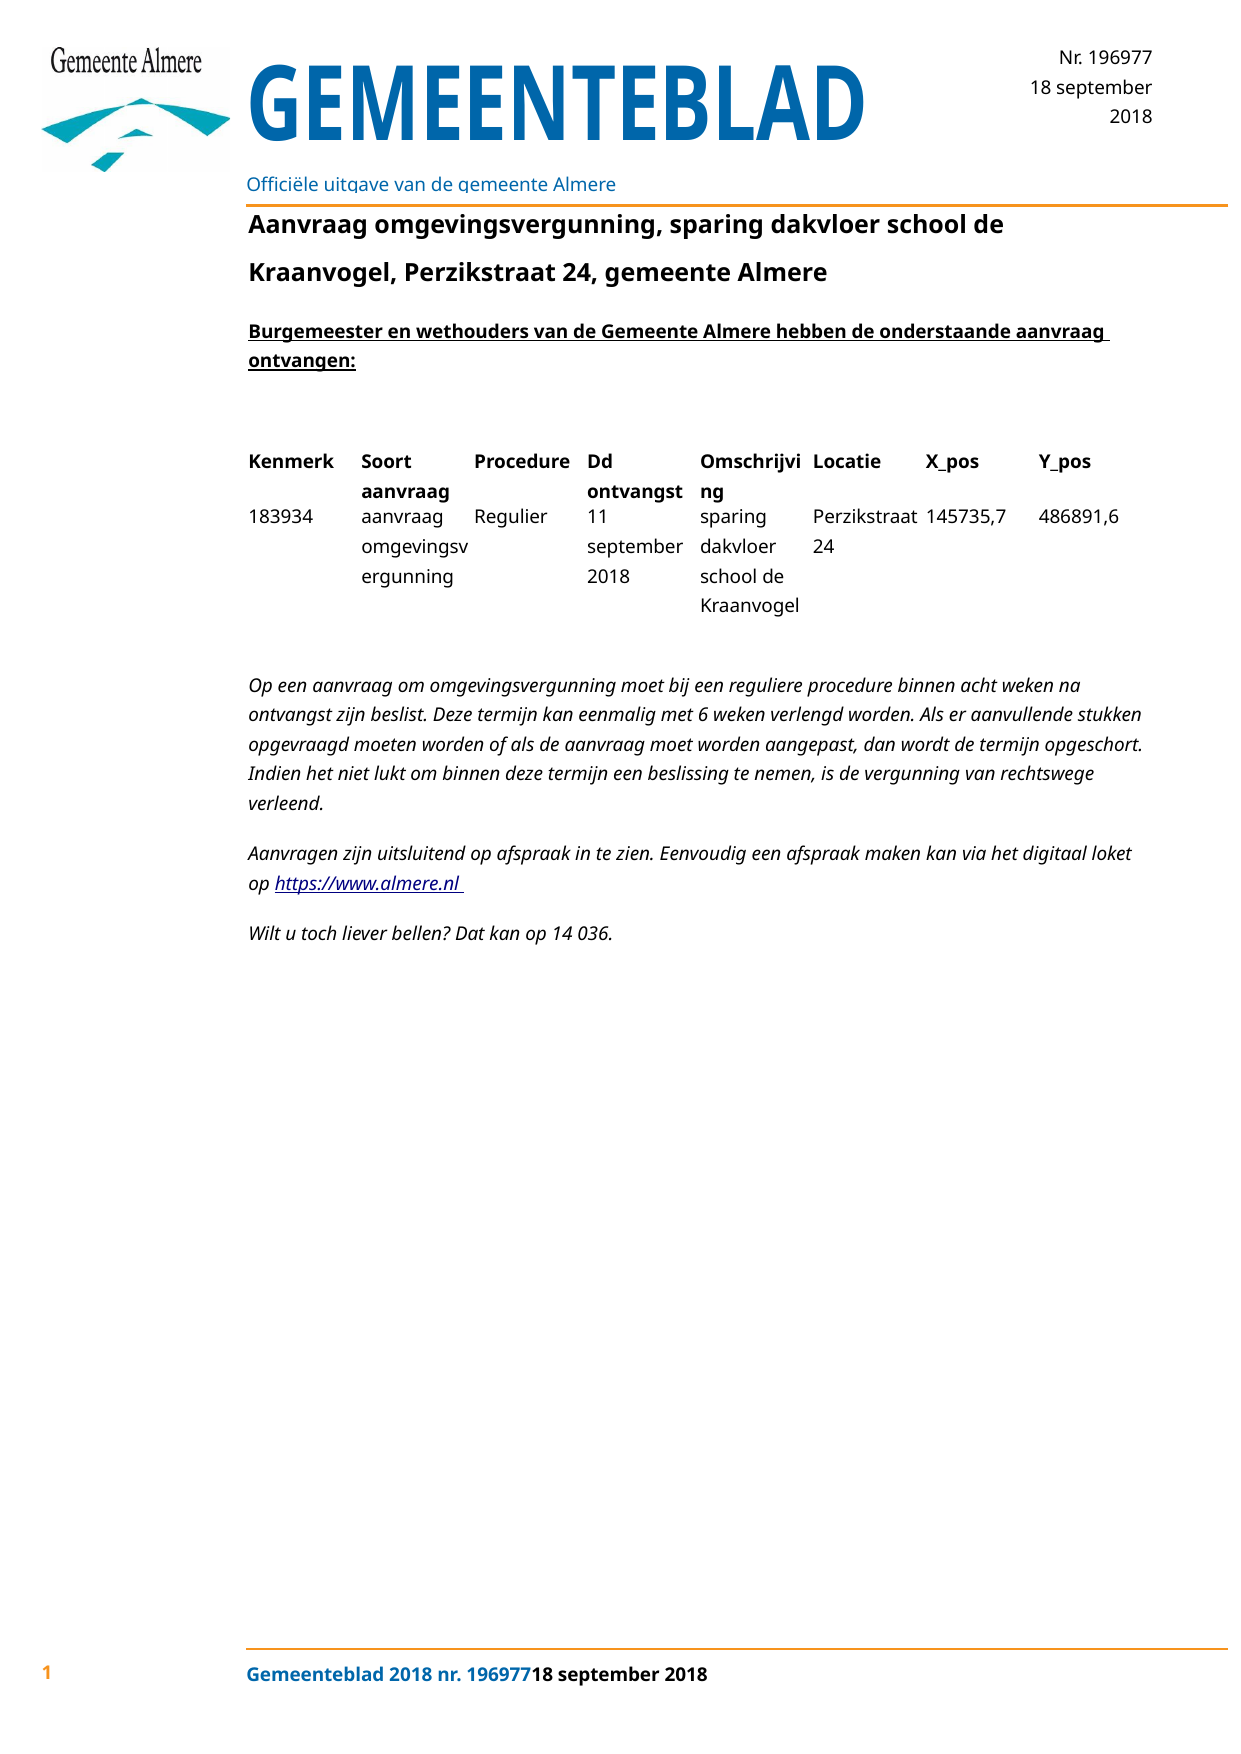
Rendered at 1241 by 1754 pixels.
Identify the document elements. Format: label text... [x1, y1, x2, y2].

picture [41, 47, 231, 172]
text Aanvraag omgevingsvergunning, sparing dakvloer school de Kraanvogel, Perzikstraat 24, gemeente Almere [248, 207, 1152, 288]
table_header Soort aanvraag [361, 449, 474, 504]
table_cell 486891,6 [1039, 504, 1152, 618]
table_header Omschrijving [700, 449, 813, 504]
table_cell 183934 [248, 504, 361, 618]
table_cell Perzikstraat 24 [813, 504, 926, 618]
table_header Dd ontvangst [587, 449, 700, 504]
table_cell 145735,7 [926, 504, 1038, 618]
text Op een aanvraag om omgevingsvergunning moet bij een reguliere procedure binnen acht weken na ontvangst zijn beslist. Deze termijn kan eenmalig met 6 weken verlengd worden. Als er aanvullende stukken opgevraagd moeten worden of als de aanvraag moet worden aangepast, dan wordt de termijn opgeschort. Indien het niet lukt om binnen deze termijn een beslissing te nemen, is de vergunning van rechtswege verleend. [248, 672, 1152, 816]
table_cell aanvraag omgevingsvergunning [361, 504, 474, 618]
table_header Y_pos [1039, 449, 1152, 504]
table_header Locatie [813, 449, 926, 504]
text Burgemeester en wethouders van de Gemeente Almere hebben de onderstaande aanvraag ontvangen: [248, 318, 1152, 373]
table_cell Regulier [474, 504, 587, 618]
table_header X_pos [926, 449, 1038, 504]
table_cell sparing dakvloer school de Kraanvogel [700, 504, 813, 618]
table_cell 11 september 2018 [587, 504, 700, 618]
table_header Kenmerk [248, 449, 361, 504]
text Aanvragen zijn uitsluitend op afspraak in te zien. Eenvoudig een afspraak maken kan via het digitaal loket op https://www.almere.nl [248, 841, 1152, 896]
text Wilt u toch liever bellen? Dat kan op 14 036. [248, 921, 1152, 946]
table_header Procedure [474, 449, 587, 504]
